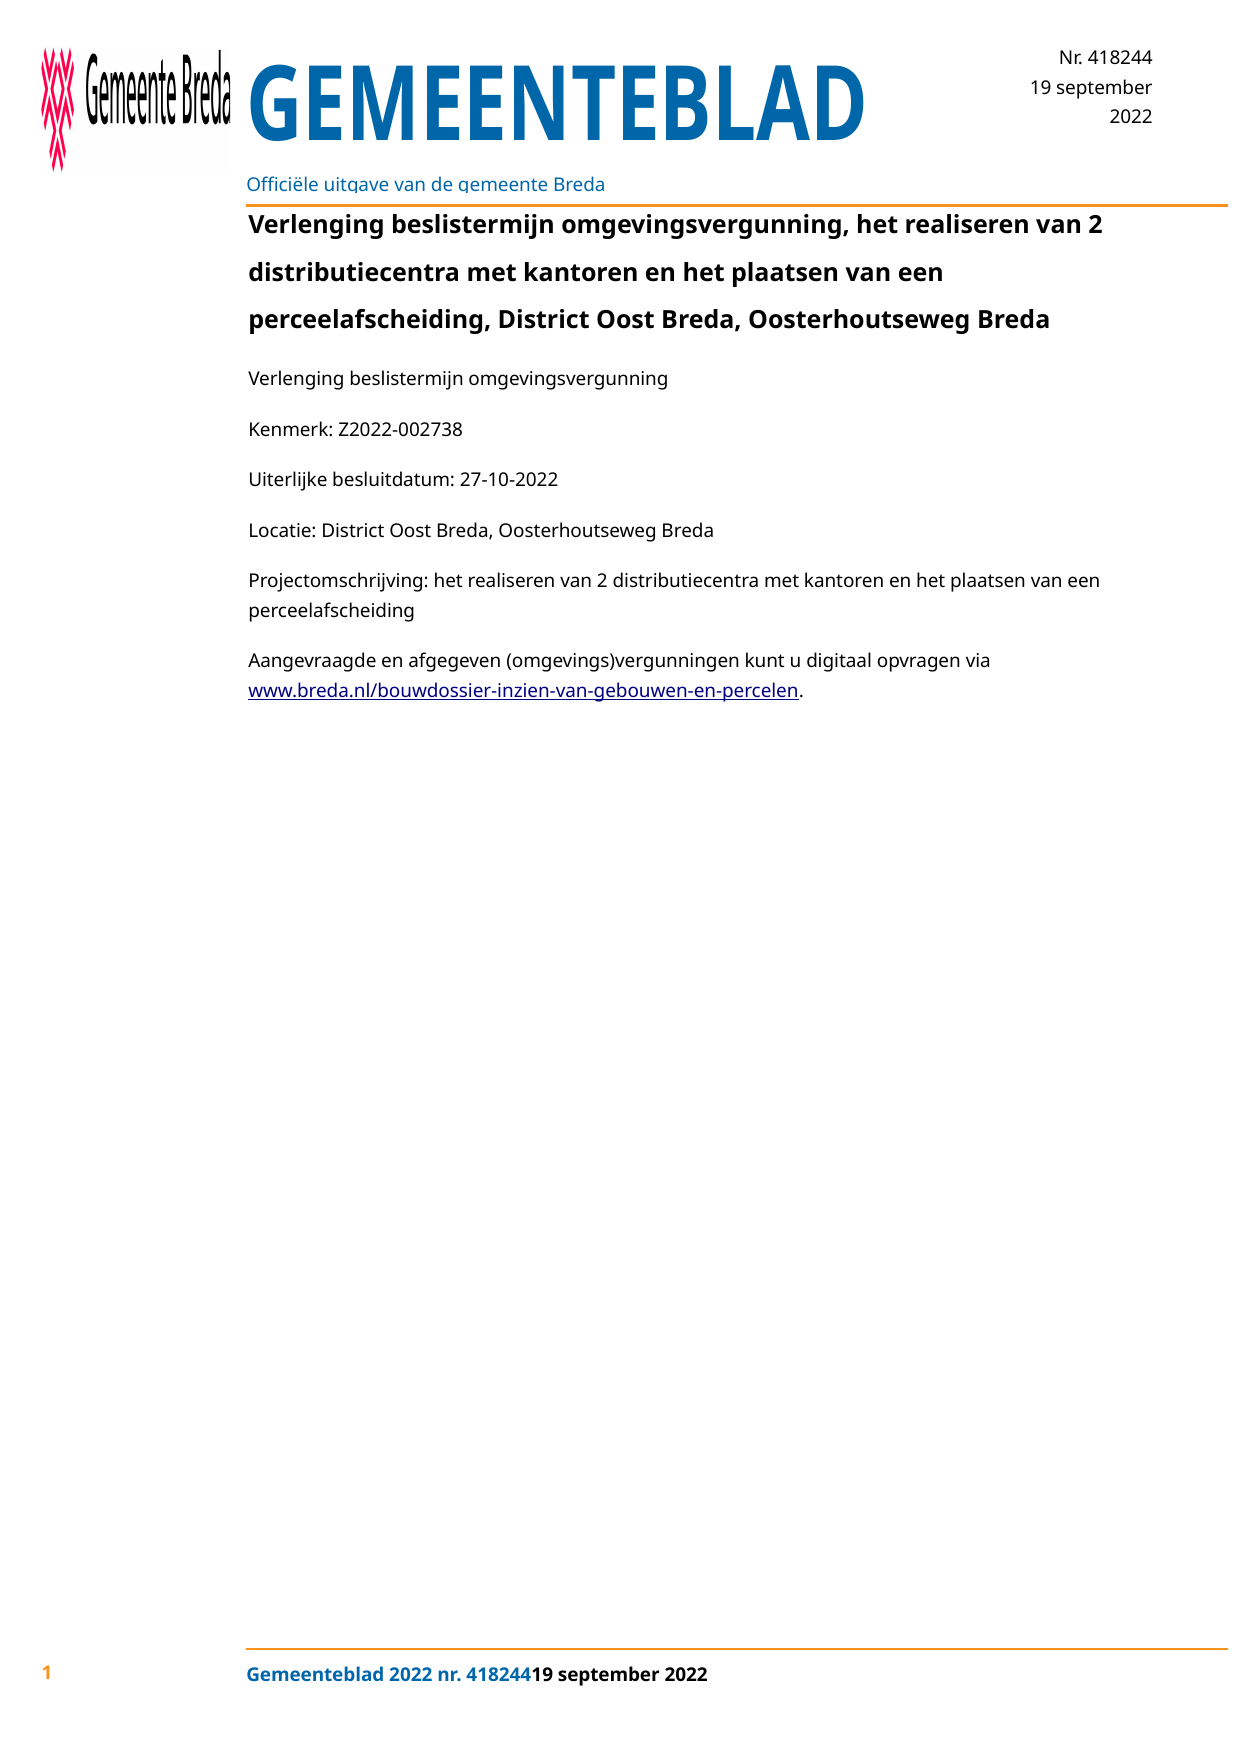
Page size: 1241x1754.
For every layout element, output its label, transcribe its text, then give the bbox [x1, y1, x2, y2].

text Verlenging beslistermijn omgevingsvergunning, het realiseren van 2 distributiecentra met kantoren en het plaatsen van een perceelafscheiding, District Oost Breda, Oosterhoutseweg Breda [248, 207, 1152, 336]
text Uiterlijke besluitdatum: 27-10-2022 [248, 466, 1152, 492]
text Projectomschrijving: het realiseren van 2 distributiecentra met kantoren en het plaatsen van een perceelafscheiding [248, 567, 1152, 622]
text Verlenging beslistermijn omgevingsvergunning [248, 366, 1152, 391]
text Aangevraagde en afgegeven (omgevings)vergunningen kunt u digitaal opvragen via www.breda.nl/bouwdossier-inzien-van-gebouwen-en-percelen. [248, 647, 1152, 702]
text Locatie: District Oost Breda, Oosterhoutseweg Breda [248, 517, 1152, 542]
text Kenmerk: Z2022-002738 [248, 416, 1152, 442]
picture [41, 47, 231, 172]
